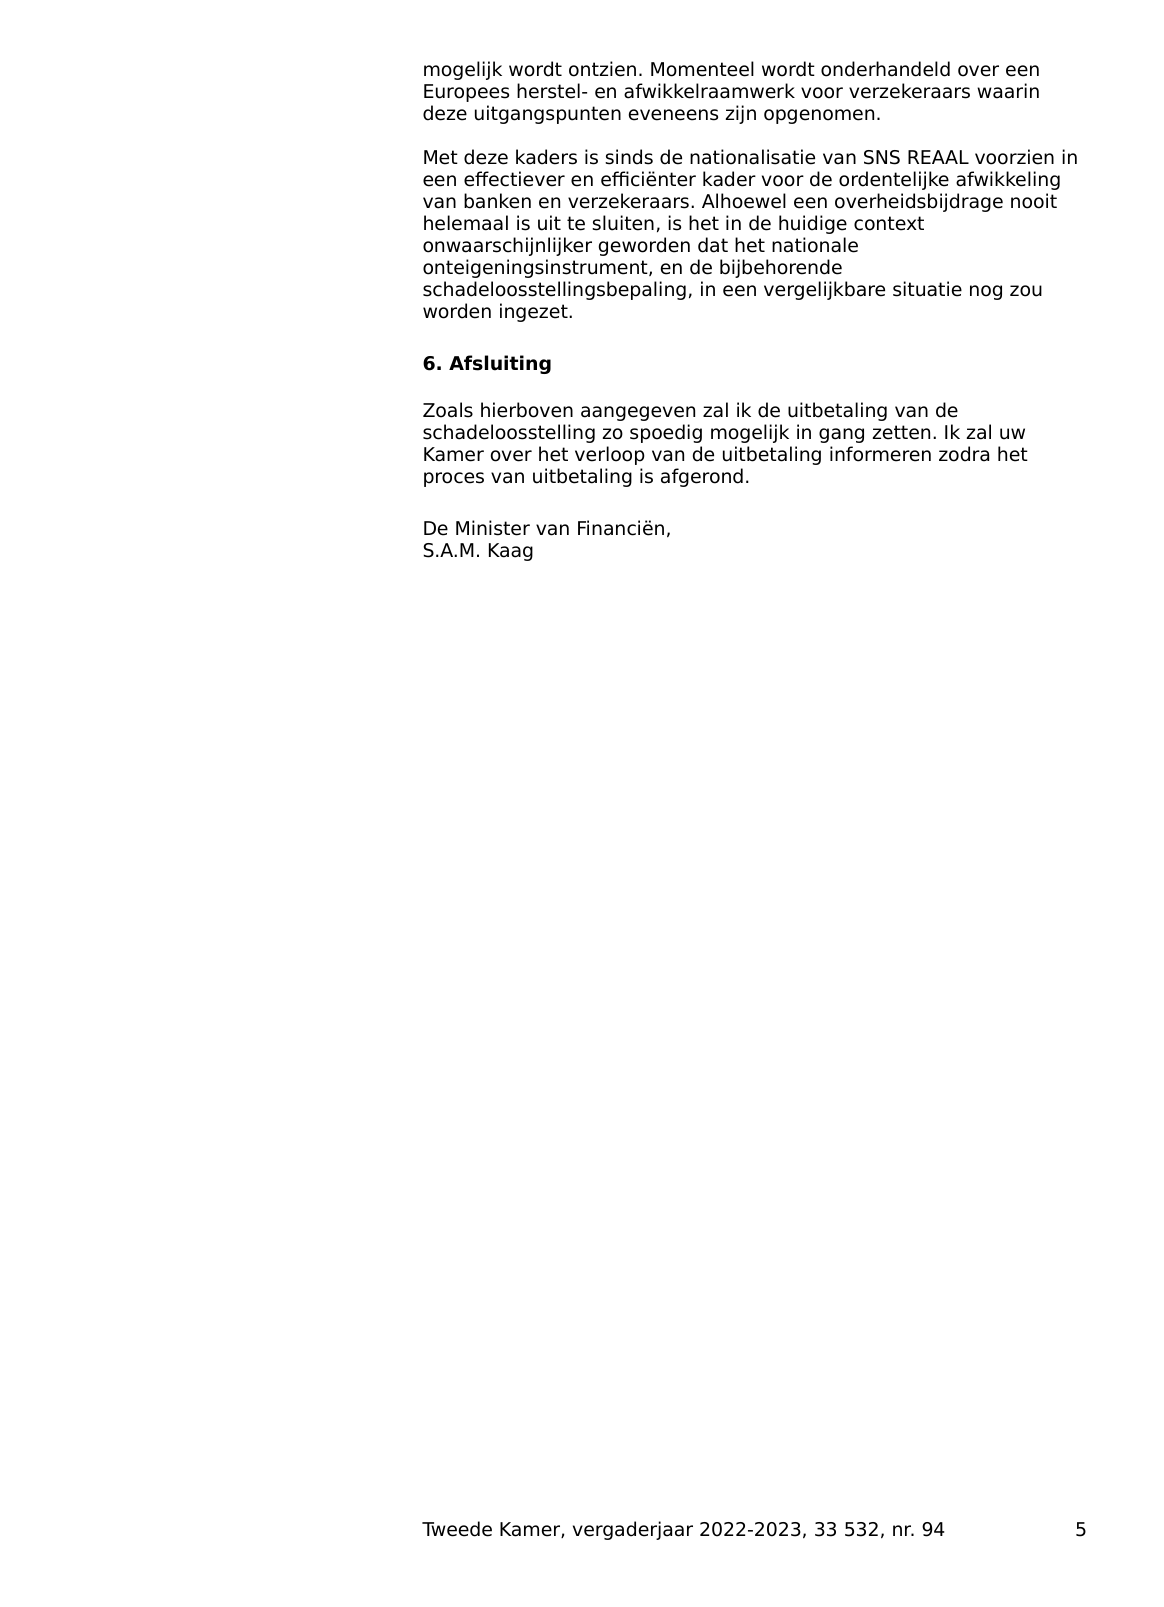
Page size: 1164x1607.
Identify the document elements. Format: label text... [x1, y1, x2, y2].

text mogelijk wordt ontzien. Momenteel wordt onderhandeld over een Europees herstel- en afwikkelraamwerk voor verzekeraars waarin deze uitgangspunten eveneens zijn opgenomen. [422, 59, 1087, 125]
text De Minister van Financiën, S.A.M. Kaag [422, 518, 1087, 562]
text Zoals hierboven aangegeven zal ik de uitbetaling van de schadeloosstelling zo spoedig mogelijk in gang zetten. Ik zal uw Kamer over het verloop van de uitbetaling informeren zodra het proces van uitbetaling is afgerond. [422, 400, 1087, 488]
text Met deze kaders is sinds de nationalisatie van SNS REAAL voorzien in een effectiever en efficiënter kader voor de ordentelijke afwikkeling van banken en verzekeraars. Alhoewel een overheidsbijdrage nooit helemaal is uit te sluiten, is het in de huidige context onwaarschijnlijker geworden dat het nationale onteigeningsinstrument, en de bijbehorende schadeloosstellingsbepaling, in een vergelijkbare situatie nog zou worden ingezet. [422, 147, 1087, 323]
subtitle 6. Afsluiting [422, 353, 1087, 375]
